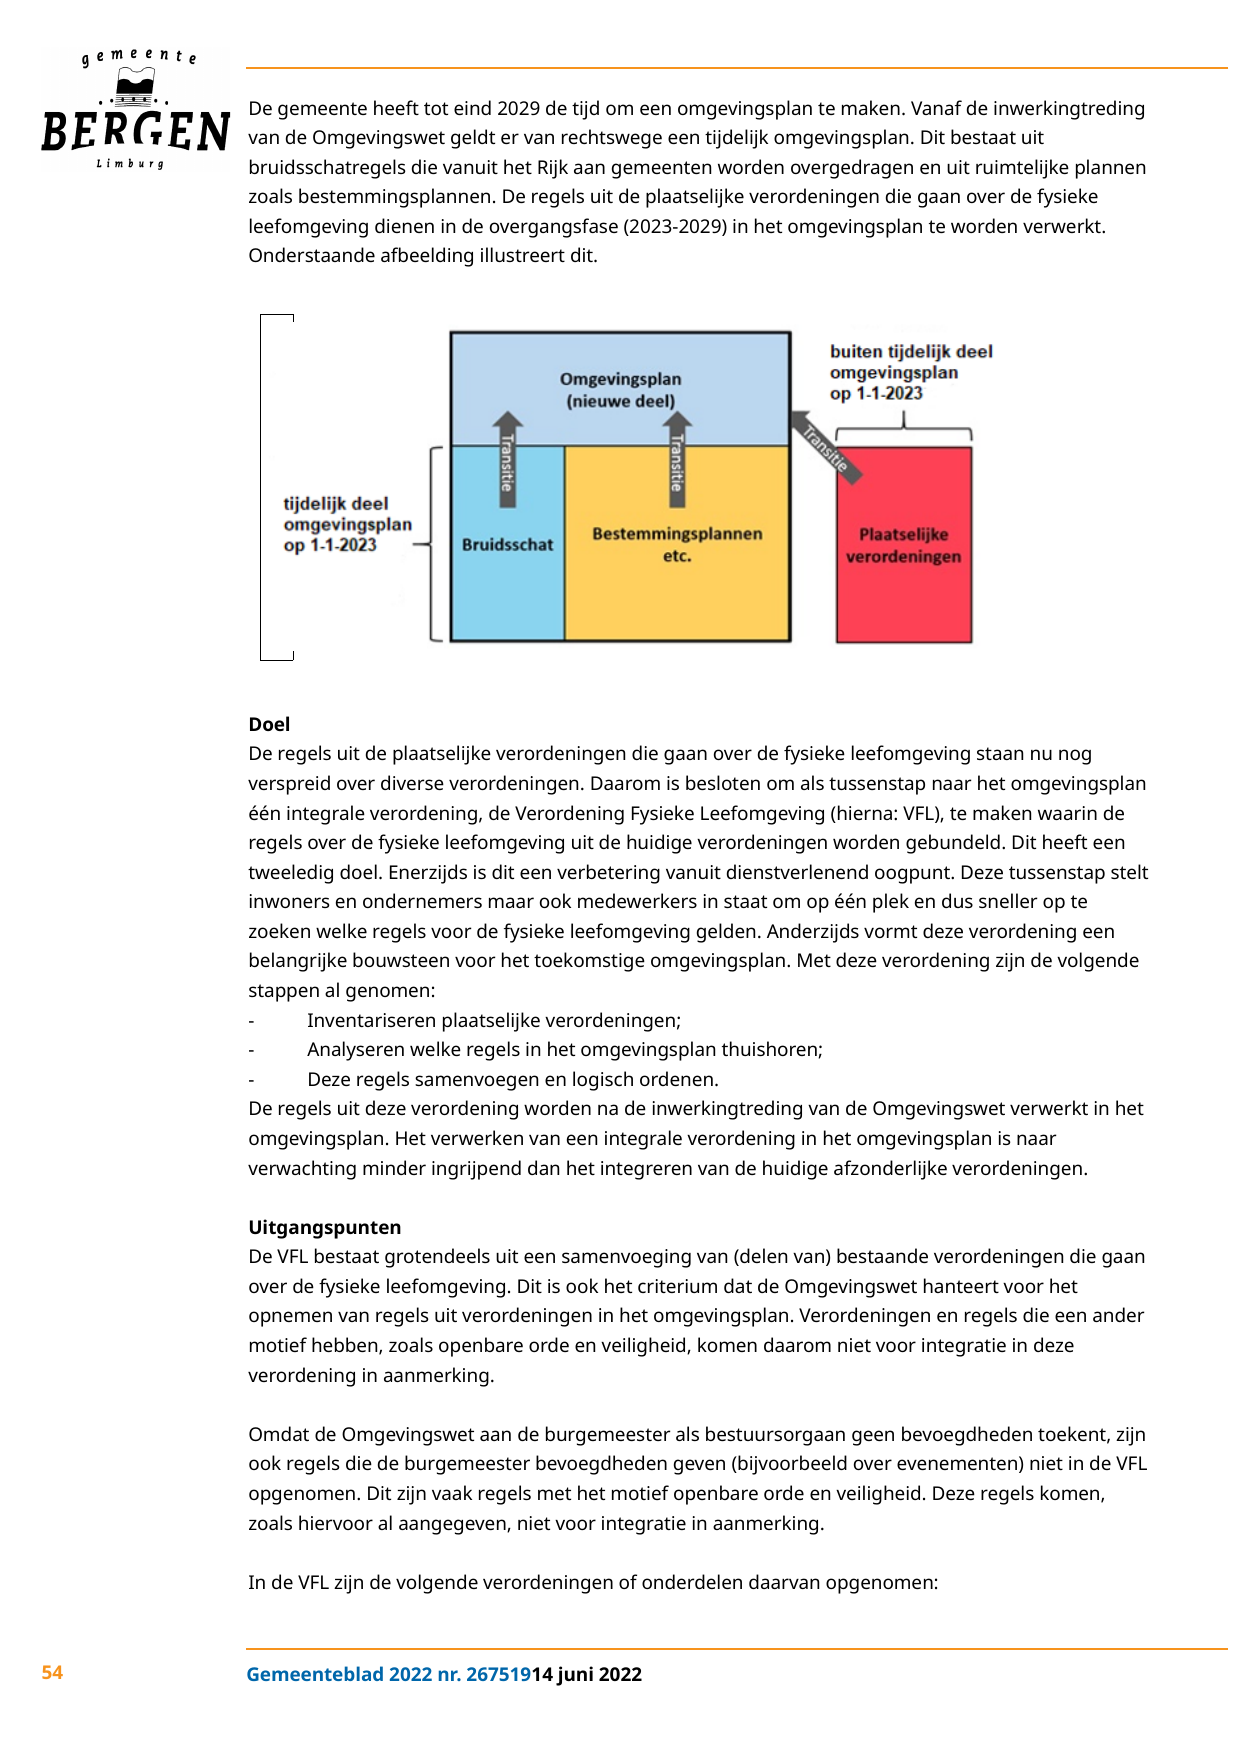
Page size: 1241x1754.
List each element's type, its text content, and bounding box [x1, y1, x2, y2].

list Analyseren welke regels in het omgevingsplan thuishoren; [248, 1036, 1152, 1062]
text De VFL bestaat grotendeels uit een samenvoeging van (delen van) bestaande verordeningen die gaan over de fysieke leefomgeving. Dit is ook het criterium dat de Omgevingswet hanteert voor het opnemen van regels uit verordeningen in het omgevingsplan. Verordeningen en regels die een ander motief hebben, zoals openbare orde en veiligheid, komen daarom niet voor integratie in deze verordening in aanmerking. [248, 1243, 1152, 1387]
text De gemeente heeft tot eind 2029 de tijd om een omgevingsplan te maken. Vanaf de inwerkingtreding van de Omgevingswet geldt er van rechtswege een tijdelijk omgevingsplan. Dit bestaat uit bruidsschatregels die vanuit het Rijk aan gemeenten worden overgedragen en uit ruimtelijke plannen zoals bestemmingsplannen. De regels uit de plaatselijke verordeningen die gaan over de fysieke leefomgeving dienen in de overgangsfase (2023-2029) in het omgevingsplan te worden verwerkt. Onderstaande afbeelding illustreert dit. [248, 95, 1152, 268]
text De regels uit deze verordening worden na de inwerkingtreding van de Omgevingswet verwerkt in het omgevingsplan. Het verwerken van een integrale verordening in het omgevingsplan is naar verwachting minder ingrijpend dan het integreren van de huidige afzonderlijke verordeningen. [248, 1096, 1152, 1180]
picture [41, 47, 231, 172]
list Deze regels samenvoegen en logisch ordenen. [248, 1066, 1152, 1092]
text De regels uit de plaatselijke verordeningen die gaan over de fysieke leefomgeving staan nu nog verspreid over diverse verordeningen. Daarom is besloten om als tussenstap naar het omgevingsplan één integrale verordening, de Verordening Fysieke Leefomgeving (hierna: VFL), te maken waarin de regels over de fysieke leefomgeving uit de huidige verordeningen worden gebundeld. Dit heeft een tweeledig doel. Enerzijds is dit een verbetering vanuit dienstverlenend oogpunt. Deze tussenstap stelt inwoners en ondernemers maar ook medewerkers in staat om op één plek en dus sneller op te zoeken welke regels voor de fysieke leefomgeving gelden. Anderzijds vormt deze verordening een belangrijke bouwsteen voor het toekomstige omgevingsplan. Met deze verordening zijn de volgende stappen al genomen: [248, 741, 1152, 1003]
text Doel [248, 711, 1152, 737]
list Inventariseren plaatselijke verordeningen; [248, 1007, 1152, 1032]
picture [268, 322, 1008, 651]
text Omdat de Omgevingswet aan de burgemeester als bestuursorgaan geen bevoegdheden toekent, zijn ook regels die de burgemeester bevoegdheden geven (bijvoorbeeld over evenementen) niet in de VFL opgenomen. Dit zijn vaak regels met het motief openbare orde en veiligheid. Deze regels komen, zoals hiervoor al aangegeven, niet voor integratie in aanmerking. [248, 1421, 1152, 1535]
text Uitgangspunten [248, 1214, 1152, 1239]
text In de VFL zijn de volgende verordeningen of onderdelen daarvan opgenomen: [248, 1569, 1152, 1594]
